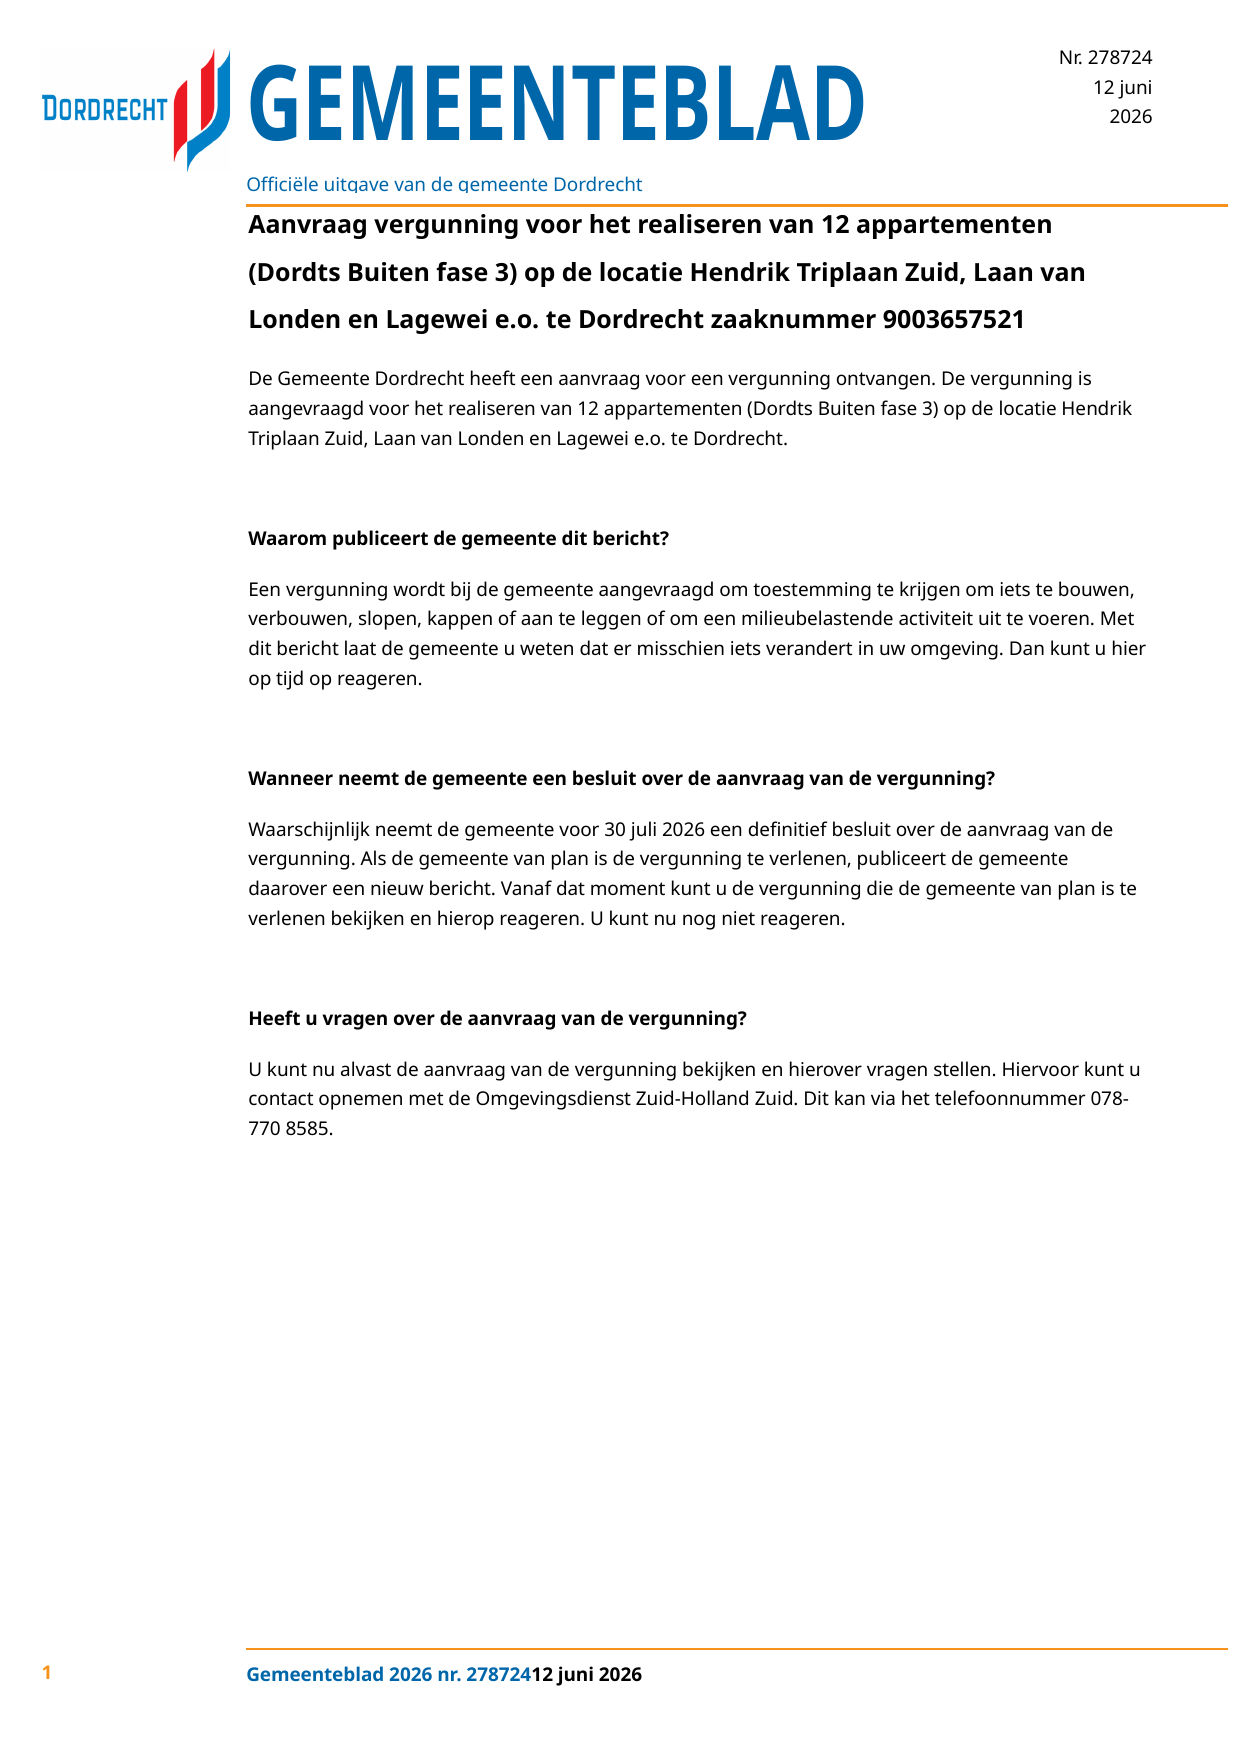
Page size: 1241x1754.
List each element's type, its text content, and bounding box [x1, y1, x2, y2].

text Een vergunning wordt bij de gemeente aangevraagd om toestemming te krijgen om iets te bouwen, verbouwen, slopen, kappen of aan te leggen of om een milieubelastende activiteit uit te voeren. Met dit bericht laat de gemeente u weten dat er misschien iets verandert in uw omgeving. Dan kunt u hier op tijd op reageren. [248, 576, 1152, 690]
text De Gemeente Dordrecht heeft een aanvraag voor een vergunning ontvangen. De vergunning is aangevraagd voor het realiseren van 12 appartementen (Dordts Buiten fase 3) op de locatie Hendrik Triplaan Zuid, Laan van Londen en Lagewei e.o. te Dordrecht. [248, 366, 1152, 450]
text Aanvraag vergunning voor het realiseren van 12 appartementen (Dordts Buiten fase 3) op de locatie Hendrik Triplaan Zuid, Laan van Londen en Lagewei e.o. te Dordrecht zaaknummer 9003657521 [248, 207, 1152, 336]
text Waarschijnlijk neemt de gemeente voor 30 juli 2026 een definitief besluit over de aanvraag van de vergunning. Als de gemeente van plan is de vergunning te verlenen, publiceert de gemeente daarover een nieuw bericht. Vanaf dat moment kunt u de vergunning die de gemeente van plan is te verlenen bekijken en hierop reageren. U kunt nu nog niet reageren. [248, 816, 1152, 930]
text Wanneer neemt de gemeente een besluit over de aanvraag van de vergunning? [248, 766, 1152, 791]
text Waarom publiceert de gemeente dit bericht? [248, 526, 1152, 551]
text U kunt nu alvast de aanvraag van de vergunning bekijken en hierover vragen stellen. Hiervoor kunt u contact opnemen met de Omgevingsdienst Zuid-Holland Zuid. Dit kan via het telefoonnummer 078-770 8585. [248, 1056, 1152, 1141]
picture [41, 47, 231, 172]
text Heeft u vragen over de aanvraag van de vergunning? [248, 1006, 1152, 1031]
